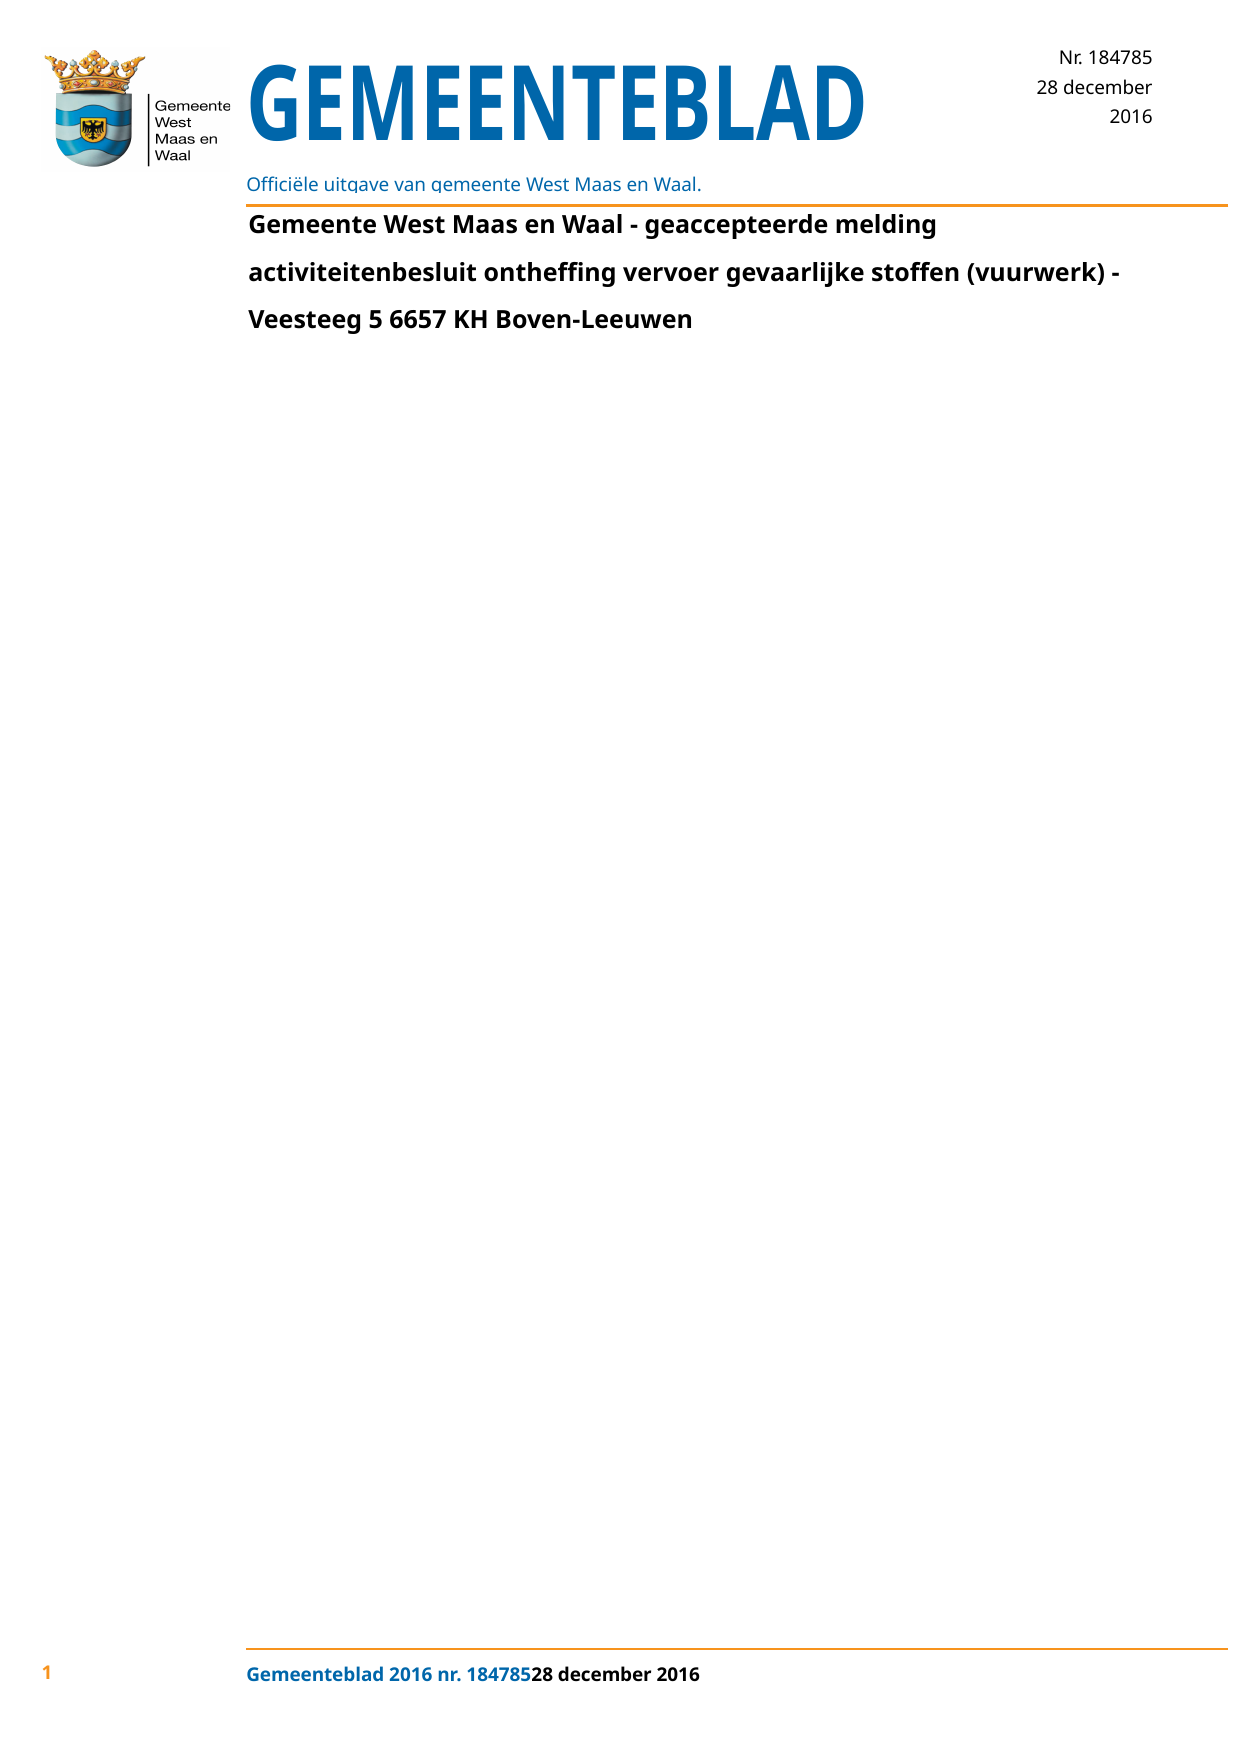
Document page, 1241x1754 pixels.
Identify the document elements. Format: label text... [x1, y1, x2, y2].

text Gemeente West Maas en Waal - geaccepteerde melding activiteitenbesluit ontheffing vervoer gevaarlijke stoffen (vuurwerk) - Veesteeg 5 6657 KH Boven-Leeuwen [248, 207, 1152, 336]
picture [41, 47, 231, 172]
